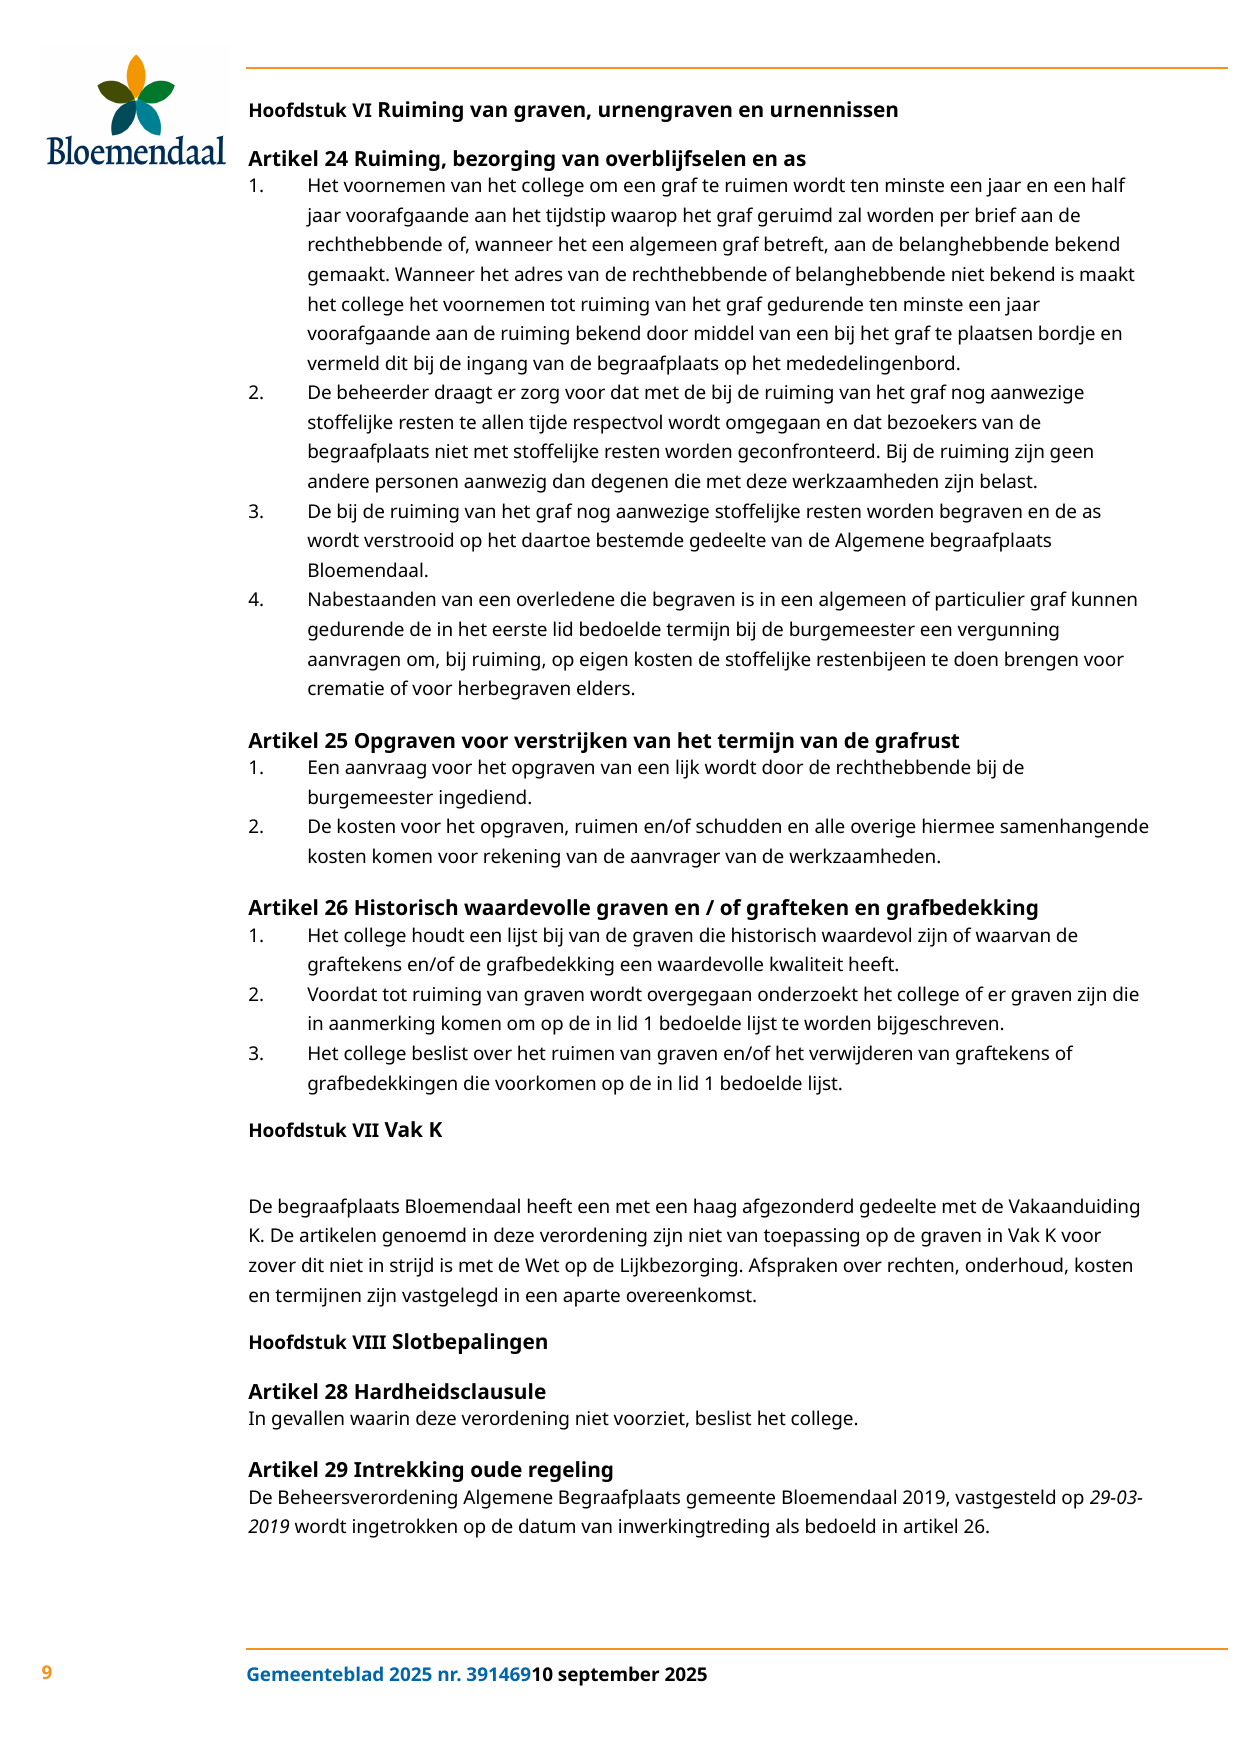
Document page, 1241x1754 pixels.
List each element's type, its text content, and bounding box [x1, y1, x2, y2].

text In gevallen waarin deze verordening niet voorziet, beslist het college. [248, 1405, 1152, 1431]
list Het college houdt een lijst bij van de graven die historisch waardevol zijn of waarvan de graftekens en/of de grafbedekking een waardevolle kwaliteit heeft. [248, 922, 1152, 977]
text Artikel 28 Hardheidsclausule [248, 1377, 1152, 1405]
list Nabestaanden van een overledene die begraven is in een algemeen of particulier graf kunnen gedurende de in het eerste lid bedoelde termijn bij de burgemeester een vergunning aanvragen om, bij ruiming, op eigen kosten de stoffelijke restenbijeen te doen brengen voor crematie of voor herbegraven elders. [248, 587, 1152, 701]
list Voordat tot ruiming van graven wordt overgegaan onderzoekt het college of er graven zijn die in aanmerking komen om op de in lid 1 bedoelde lijst te worden bijgeschreven. [248, 981, 1152, 1036]
text De begraafplaats Bloemendaal heeft een met een haag afgezonderd gedeelte met de Vakaanduiding K. De artikelen genoemd in deze verordening zijn niet van toepassing op de graven in Vak K voor zover dit niet in strijd is met de Wet op de Lijkbezorging. Afspraken over rechten, onderhoud, kosten en termijnen zijn vastgelegd in een aparte overeenkomst. [248, 1193, 1152, 1308]
list De bij de ruiming van het graf nog aanwezige stoffelijke resten worden begraven en de as wordt verstrooid op het daartoe bestemde gedeelte van de Algemene begraafplaats Bloemendaal. [248, 498, 1152, 583]
text Hoofdstuk VI Ruiming van graven, urnengraven en urnennissen [248, 95, 1152, 123]
picture [41, 47, 231, 172]
list De beheerder draagt er zorg voor dat met de bij de ruiming van het graf nog aanwezige stoffelijke resten te allen tijde respectvol wordt omgegaan en dat bezoekers van de begraafplaats niet met stoffelijke resten worden geconfronteerd. Bij de ruiming zijn geen andere personen aanwezig dan degenen die met deze werkzaamheden zijn belast. [248, 379, 1152, 494]
text Artikel 24 Ruiming, bezorging van overblijfselen en as [248, 144, 1152, 172]
list Het voornemen van het college om een graf te ruimen wordt ten minste een jaar en een half jaar voorafgaande aan het tijdstip waarop het graf geruimd zal worden per brief aan de rechthebbende of, wanneer het een algemeen graf betreft, aan de belanghebbende bekend gemaakt. Wanneer het adres van de rechthebbende of belanghebbende niet bekend is maakt het college het voornemen tot ruiming van het graf gedurende ten minste een jaar voorafgaande aan de ruiming bekend door middel van een bij het graf te plaatsen bordje en vermeld dit bij de ingang van de begraafplaats op het mededelingenbord. [248, 172, 1152, 376]
text Hoofdstuk VII Vak K [248, 1115, 1152, 1144]
text Artikel 26 Historisch waardevolle graven en / of grafteken en grafbedekking [248, 893, 1152, 922]
list Het college beslist over het ruimen van graven en/of het verwijderen van graftekens of grafbedekkingen die voorkomen op de in lid 1 bedoelde lijst. [248, 1040, 1152, 1096]
text De Beheersverordening Algemene Begraafplaats gemeente Bloemendaal 2019, vastgesteld op 29-03-2019 wordt ingetrokken op de datum van inwerkingtreding als bedoeld in artikel 26. [248, 1484, 1152, 1539]
text Artikel 29 Intrekking oude regeling [248, 1456, 1152, 1484]
list Een aanvraag voor het opgraven van een lijk wordt door de rechthebbende bij de burgemeester ingediend. [248, 754, 1152, 809]
text Hoofdstuk VIII Slotbepalingen [248, 1327, 1152, 1356]
text Artikel 25 Opgraven voor verstrijken van het termijn van de grafrust [248, 726, 1152, 754]
list De kosten voor het opgraven, ruimen en/of schudden en alle overige hiermee samenhangende kosten komen voor rekening van de aanvrager van de werkzaamheden. [248, 813, 1152, 869]
